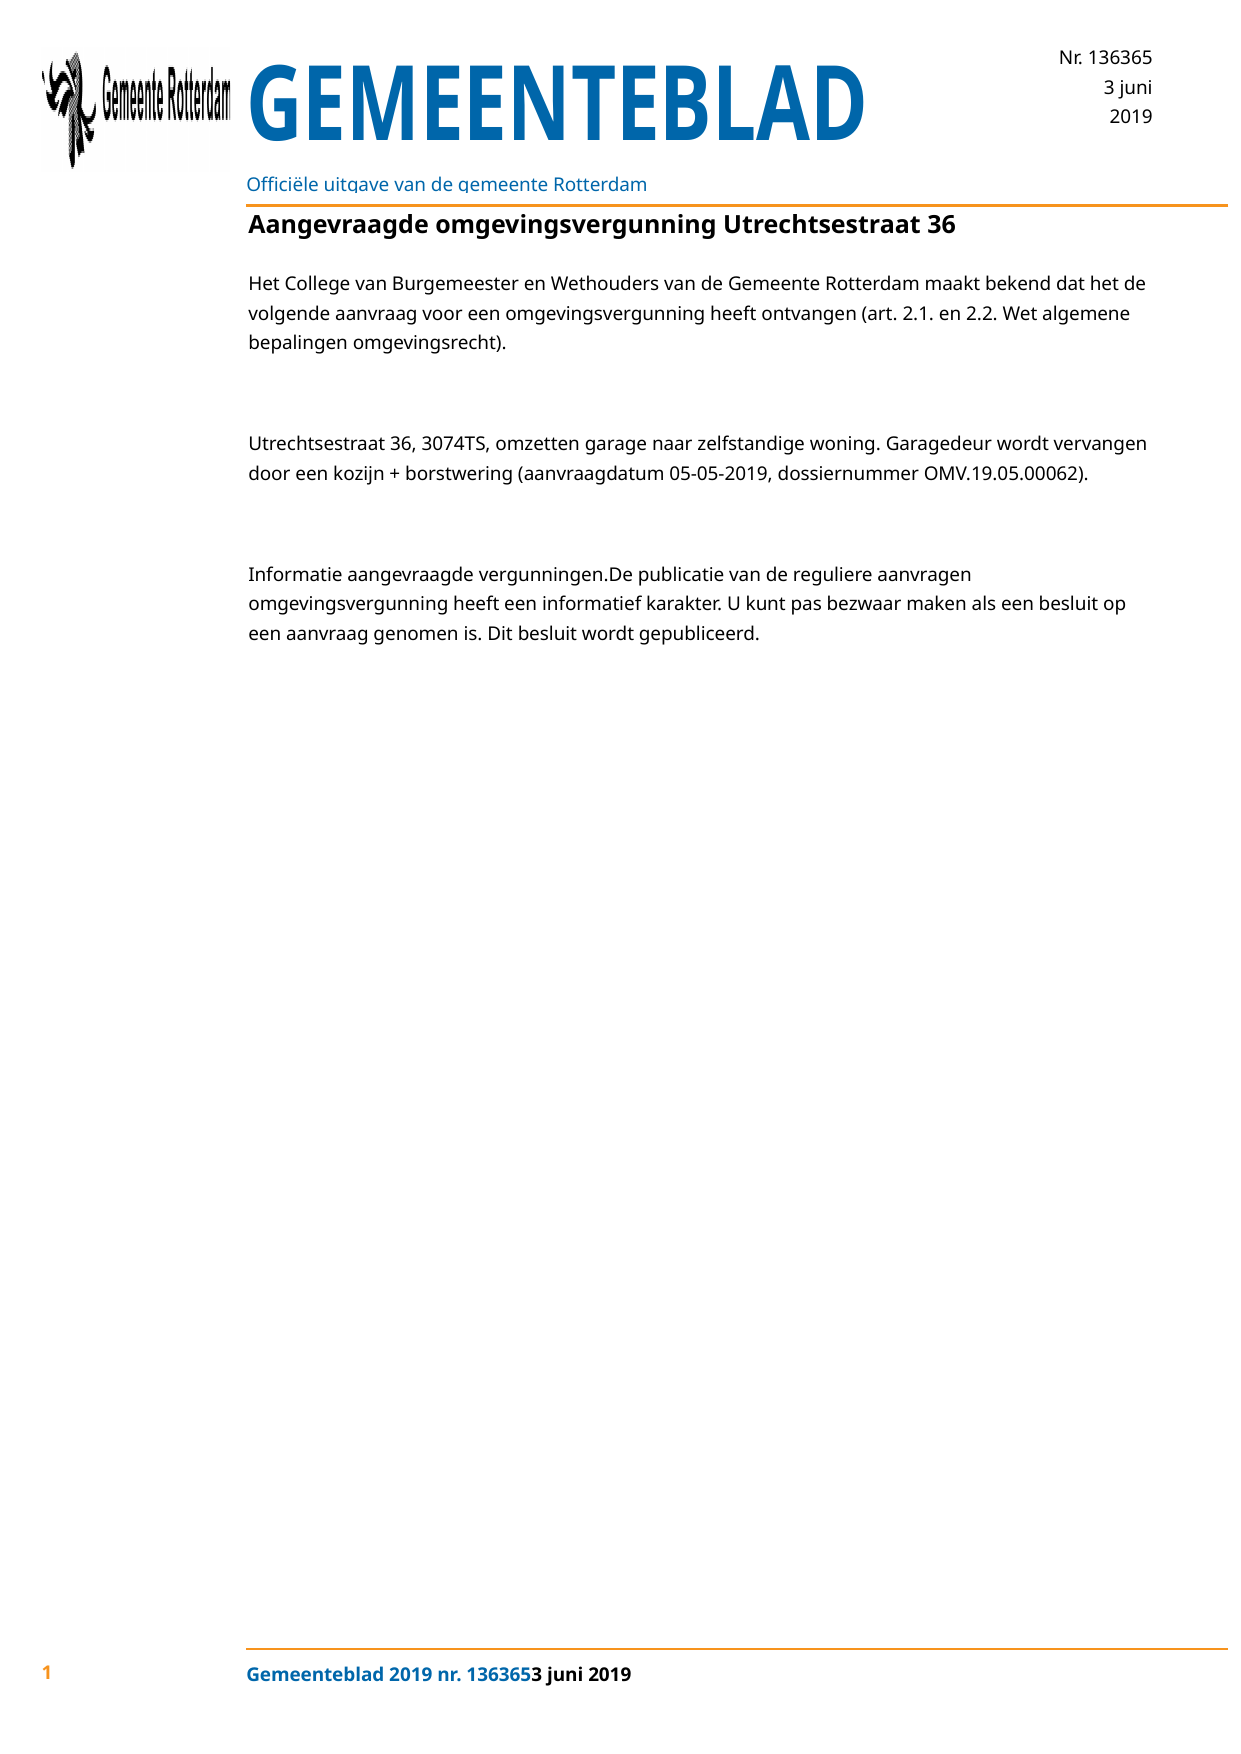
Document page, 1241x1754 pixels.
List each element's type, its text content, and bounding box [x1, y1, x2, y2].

picture [41, 47, 231, 172]
text Utrechtsestraat 36, 3074TS, omzetten garage naar zelfstandige woning. Garagedeur wordt vervangen door een kozijn + borstwering (aanvraagdatum 05-05-2019, dossiernummer OMV.19.05.00062). [248, 430, 1152, 486]
text Het College van Burgemeester en Wethouders van de Gemeente Rotterdam maakt bekend dat het de volgende aanvraag voor een omgevingsvergunning heeft ontvangen (art. 2.1. en 2.2. Wet algemene bepalingen omgevingsrecht). [248, 270, 1152, 355]
text Aangevraagde omgevingsvergunning Utrechtsestraat 36 [248, 207, 1152, 241]
text Informatie aangevraagde vergunningen.De publicatie van de reguliere aanvragen omgevingsvergunning heeft een informatief karakter. U kunt pas bezwaar maken als een besluit op een aanvraag genomen is. Dit besluit wordt gepubliceerd. [248, 561, 1152, 646]
